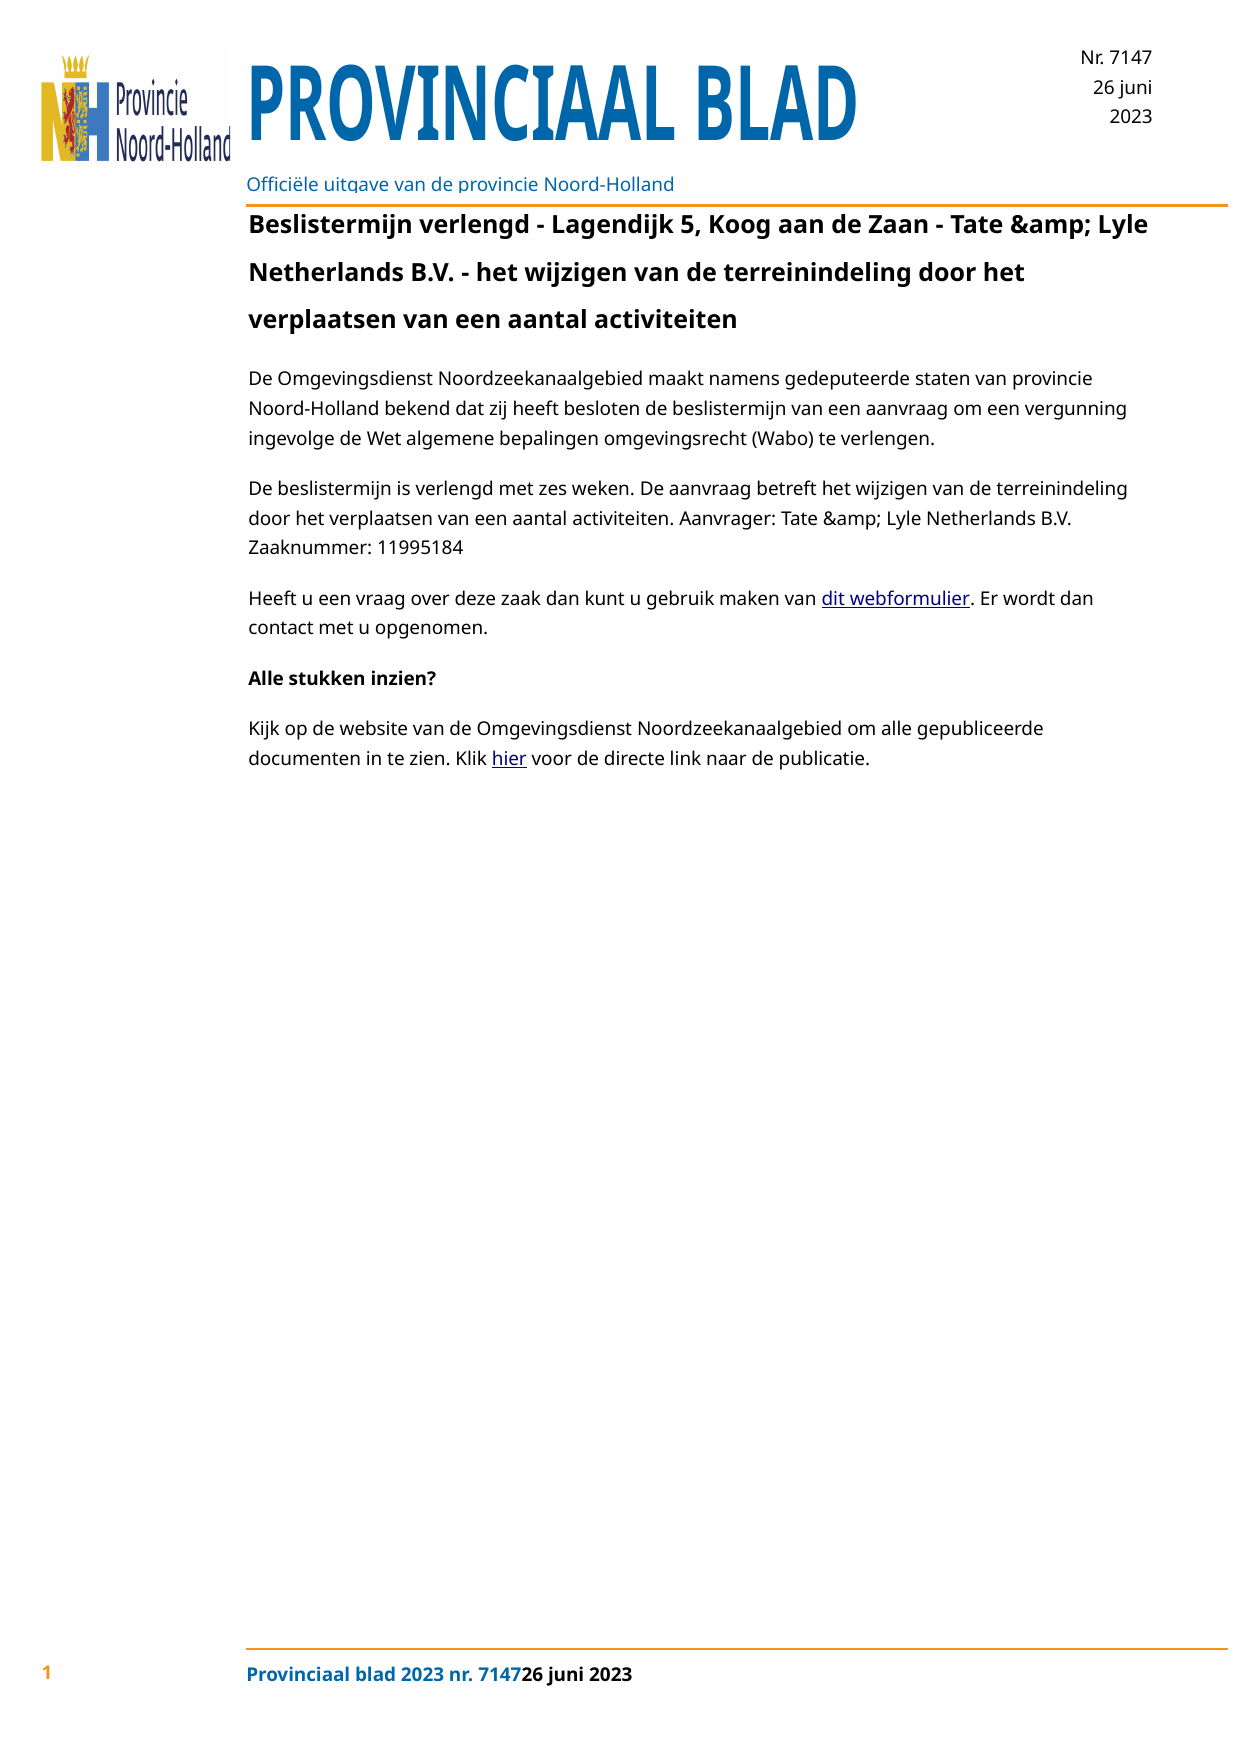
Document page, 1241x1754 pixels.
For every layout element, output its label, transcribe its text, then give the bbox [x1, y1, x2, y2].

text Beslistermijn verlengd - Lagendijk 5, Koog aan de Zaan - Tate &amp; Lyle Netherlands B.V. - het wijzigen van de terreinindeling door het verplaatsen van een aantal activiteiten [248, 207, 1152, 336]
text De Omgevingsdienst Noordzeekanaalgebied maakt namens gedeputeerde staten van provincie Noord-Holland bekend dat zij heeft besloten de beslistermijn van een aanvraag om een vergunning ingevolge de Wet algemene bepalingen omgevingsrecht (Wabo) te verlengen. [248, 366, 1152, 450]
text Alle stukken inzien? [248, 665, 1152, 690]
picture [41, 47, 231, 172]
text De beslistermijn is verlengd met zes weken. De aanvraag betreft het wijzigen van de terreinindeling door het verplaatsen van een aantal activiteiten. Aanvrager: Tate &amp; Lyle Netherlands B.V. Zaaknummer: 11995184 [248, 475, 1152, 560]
text Kijk op de website van de Omgevingsdienst Noordzeekanaalgebied om alle gepubliceerde documenten in te zien. Klik hier voor de directe link naar de publicatie. [248, 715, 1152, 770]
text Heeft u een vraag over deze zaak dan kunt u gebruik maken van dit webformulier. Er wordt dan contact met u opgenomen. [248, 585, 1152, 640]
